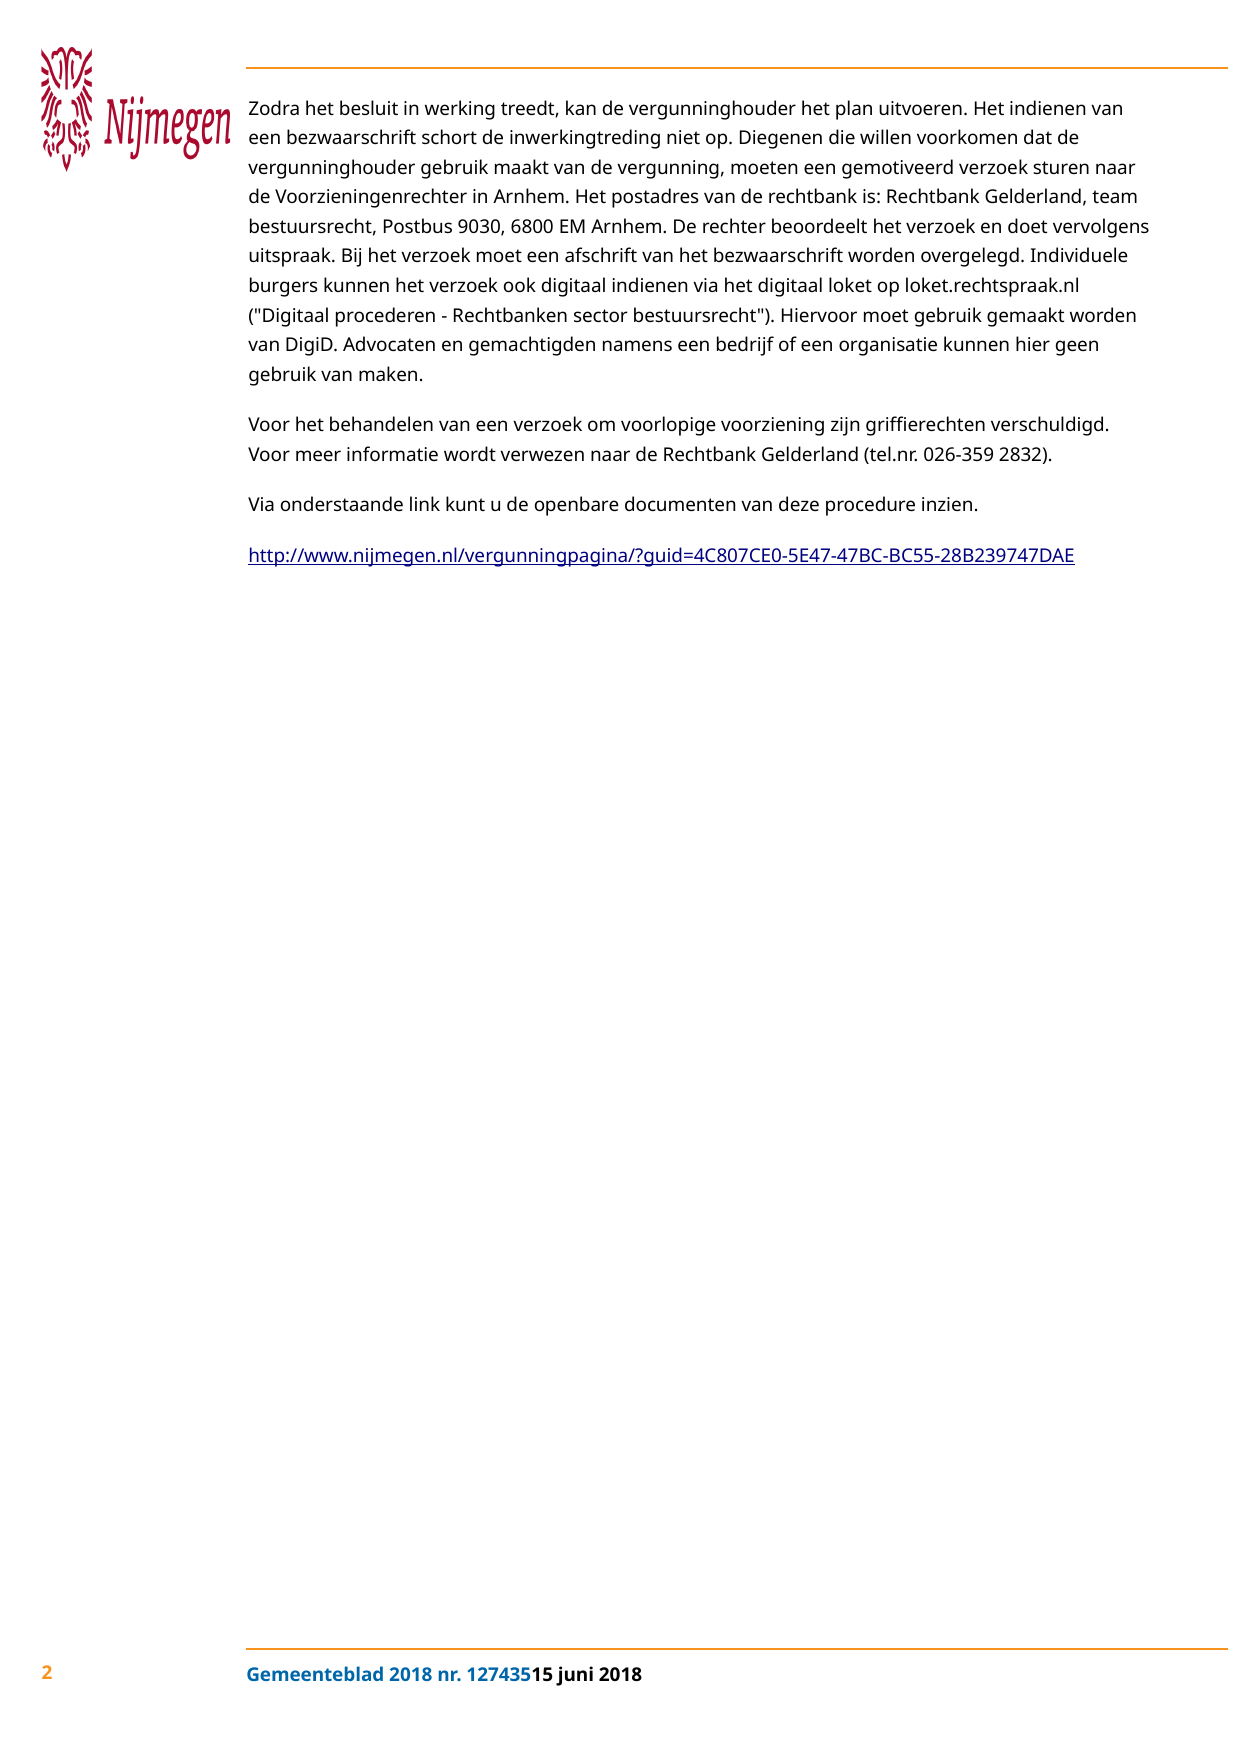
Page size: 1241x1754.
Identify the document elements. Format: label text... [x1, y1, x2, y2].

text Voor het behandelen van een verzoek om voorlopige voorziening zijn griffierechten verschuldigd. Voor meer informatie wordt verwezen naar de Rechtbank Gelderland (tel.nr. 026-359 2832). [248, 411, 1152, 467]
text Zodra het besluit in werking treedt, kan de vergunninghouder het plan uitvoeren. Het indienen van een bezwaarschrift schort de inwerkingtreding niet op. Diegenen die willen voorkomen dat de vergunninghouder gebruik maakt van de vergunning, moeten een gemotiveerd verzoek sturen naar de Voorzieningenrechter in Arnhem. Het postadres van de rechtbank is: Rechtbank Gelderland, team bestuursrecht, Postbus 9030, 6800 EM Arnhem. De rechter beoordeelt het verzoek en doet vervolgens uitspraak. Bij het verzoek moet een afschrift van het bezwaarschrift worden overgelegd. Individuele burgers kunnen het verzoek ook digitaal indienen via het digitaal loket op loket.rechtspraak.nl ("Digitaal procederen - Rechtbanken sector bestuursrecht"). Hiervoor moet gebruik gemaakt worden van DigiD. Advocaten en gemachtigden namens een bedrijf of een organisatie kunnen hier geen gebruik van maken. [248, 95, 1152, 387]
picture [41, 47, 231, 172]
text Via onderstaande link kunt u de openbare documenten van deze procedure inzien. [248, 491, 1152, 517]
text http://www.nijmegen.nl/vergunningpagina/?guid=4C807CE0-5E47-47BC-BC55-28B239747DAE [248, 542, 1152, 568]
